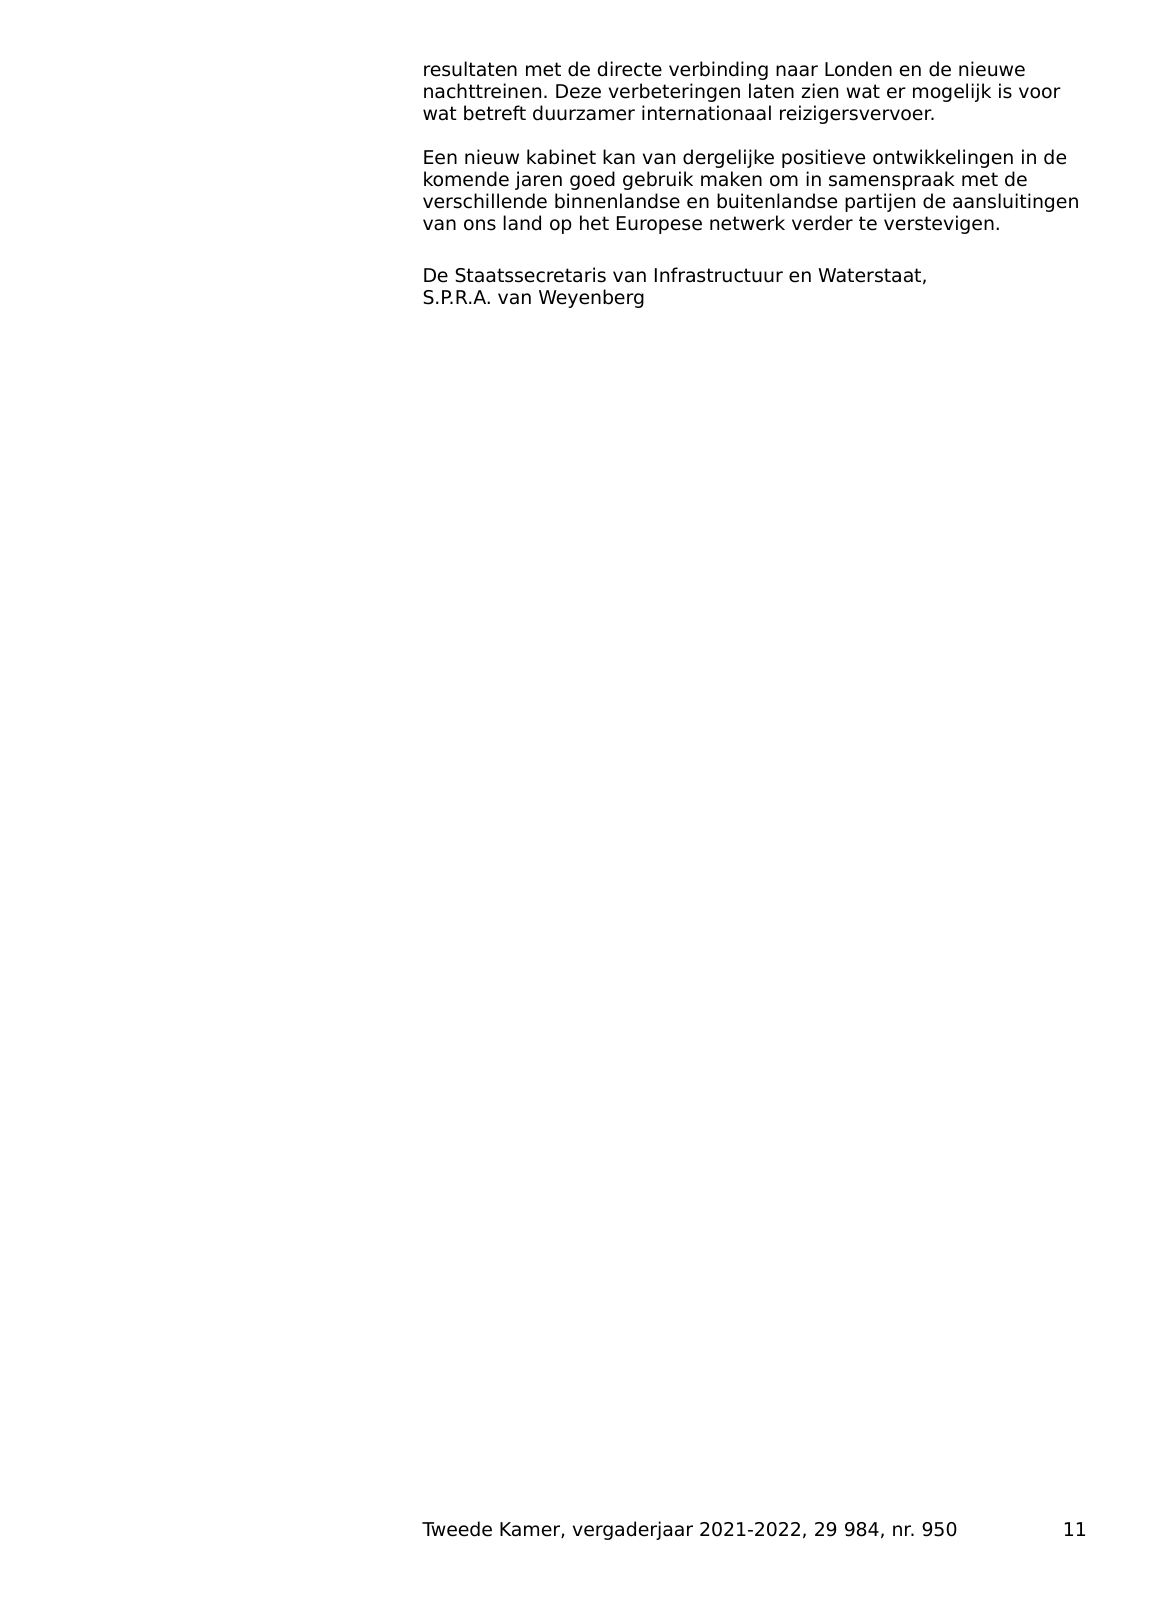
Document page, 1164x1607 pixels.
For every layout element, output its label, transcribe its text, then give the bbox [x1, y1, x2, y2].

text De Staatssecretaris van Infrastructuur en Waterstaat, S.P.R.A. van Weyenberg [422, 265, 1087, 309]
text Een nieuw kabinet kan van dergelijke positieve ontwikkelingen in de komende jaren goed gebruik maken om in samenspraak met de verschillende binnenlandse en buitenlandse partijen de aansluitingen van ons land op het Europese netwerk verder te verstevigen. [422, 147, 1087, 235]
text resultaten met de directe verbinding naar Londen en de nieuwe nachttreinen. Deze verbeteringen laten zien wat er mogelijk is voor wat betreft duurzamer internationaal reizigersvervoer. [422, 59, 1087, 125]
